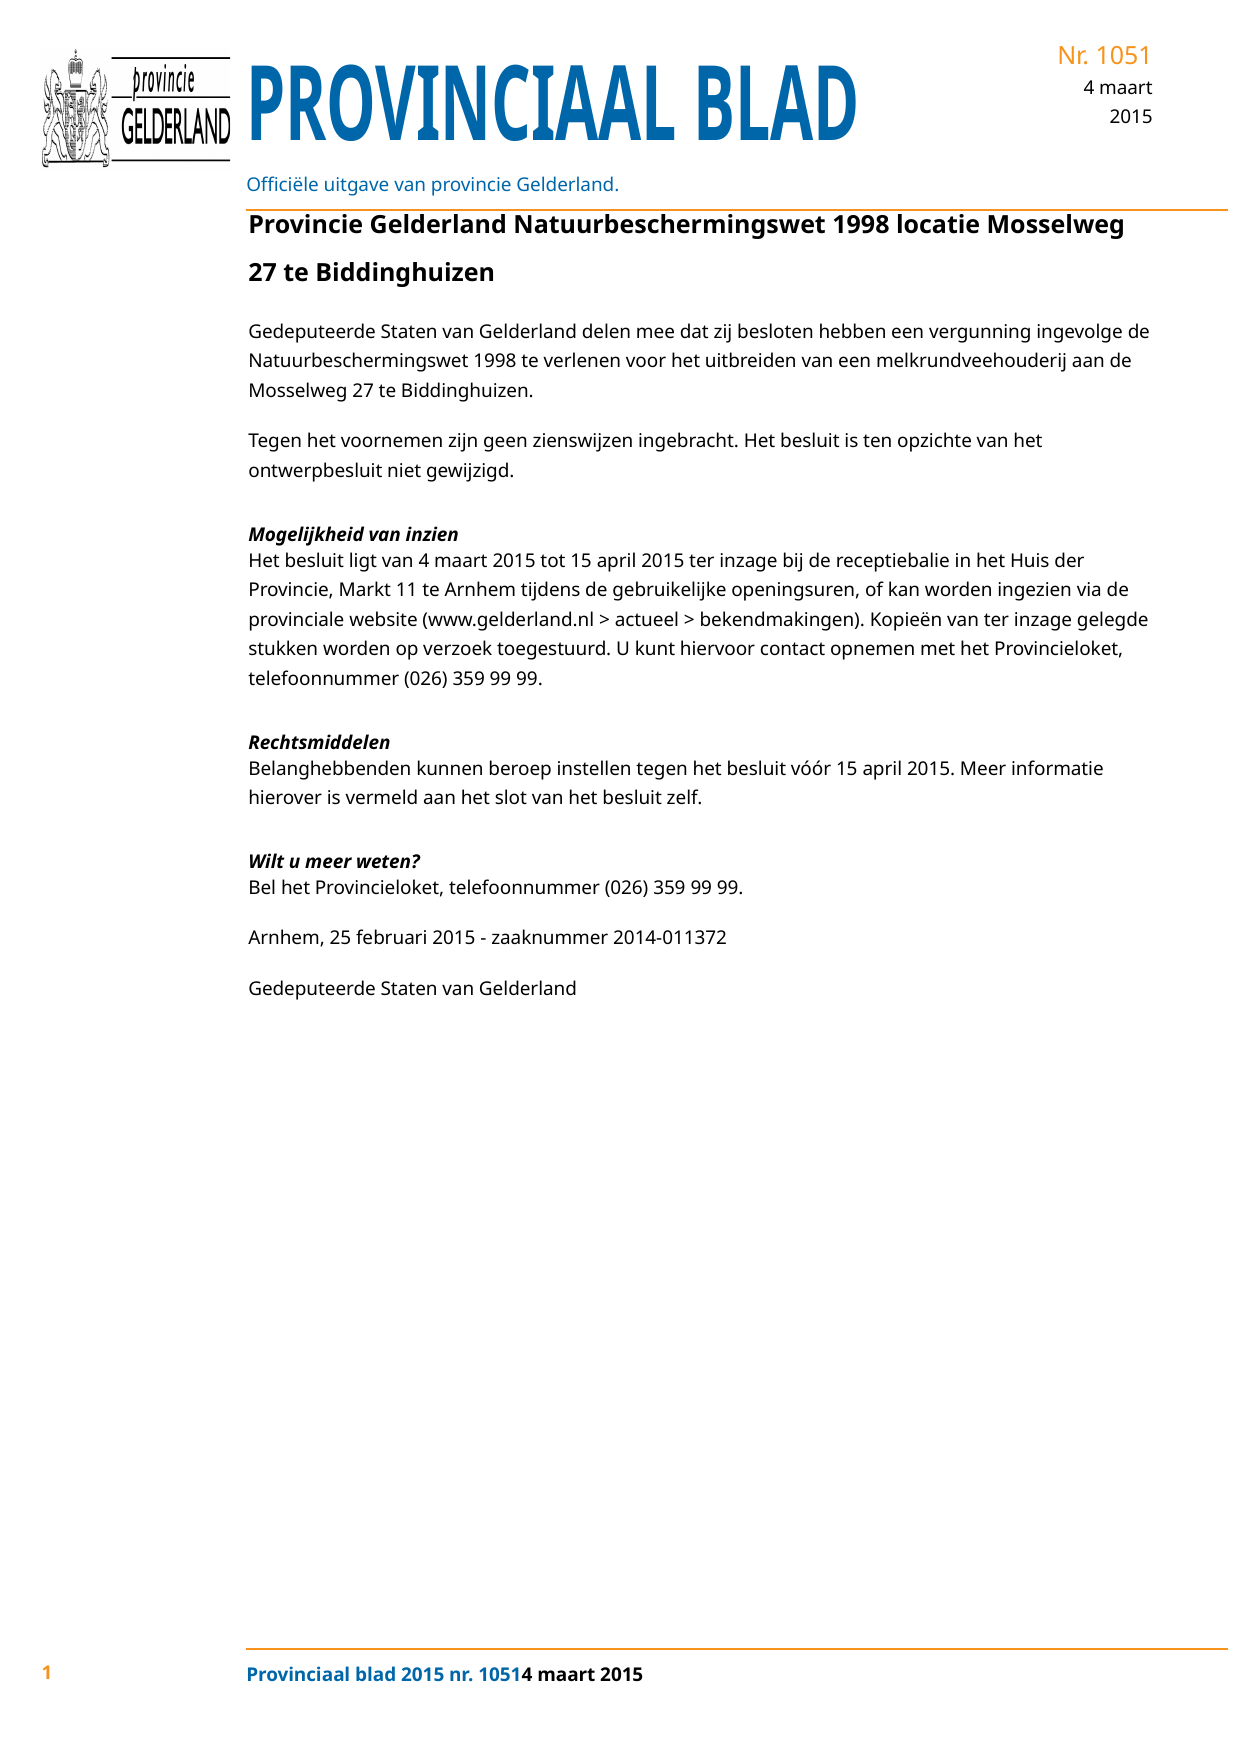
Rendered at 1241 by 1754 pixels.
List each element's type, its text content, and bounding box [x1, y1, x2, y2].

text Mogelijkheid van inzien [248, 521, 1152, 547]
text Bel het Provincieloket, telefoonnummer (026) 359 99 99. [248, 874, 1152, 900]
text Tegen het voornemen zijn geen zienswijzen ingebracht. Het besluit is ten opzichte van het ontwerpbesluit niet gewijzigd. [248, 427, 1152, 483]
text Gedeputeerde Staten van Gelderland delen mee dat zij besloten hebben een vergunning ingevolge de Natuurbeschermingswet 1998 te verlenen voor het uitbreiden van een melkrundveehouderij aan de Mosselweg 27 te Biddinghuizen. [248, 318, 1152, 403]
text Het besluit ligt van 4 maart 2015 tot 15 april 2015 ter inzage bij de receptiebalie in het Huis der Provincie, Markt 11 te Arnhem tijdens de gebruikelijke openingsuren, of kan worden ingezien via de provinciale website (www.gelderland.nl > actueel > bekendmakingen). Kopieën van ter inzage gelegde stukken worden op verzoek toegestuurd. U kunt hiervoor contact opnemen met het Provincieloket, telefoonnummer (026) 359 99 99. [248, 547, 1152, 691]
text Rechtsmiddelen [248, 729, 1152, 755]
text Gedeputeerde Staten van Gelderland [248, 975, 1152, 1001]
picture [41, 47, 231, 172]
text Arnhem, 25 februari 2015 - zaaknummer 2014-011372 [248, 924, 1152, 950]
text Wilt u meer weten? [248, 848, 1152, 874]
text Provincie Gelderland Natuurbeschermingswet 1998 locatie Mosselweg 27 te Biddinghuizen [248, 211, 1152, 288]
text Belanghebbenden kunnen beroep instellen tegen het besluit vóór 15 april 2015. Meer informatie hierover is vermeld aan het slot van het besluit zelf. [248, 755, 1152, 810]
